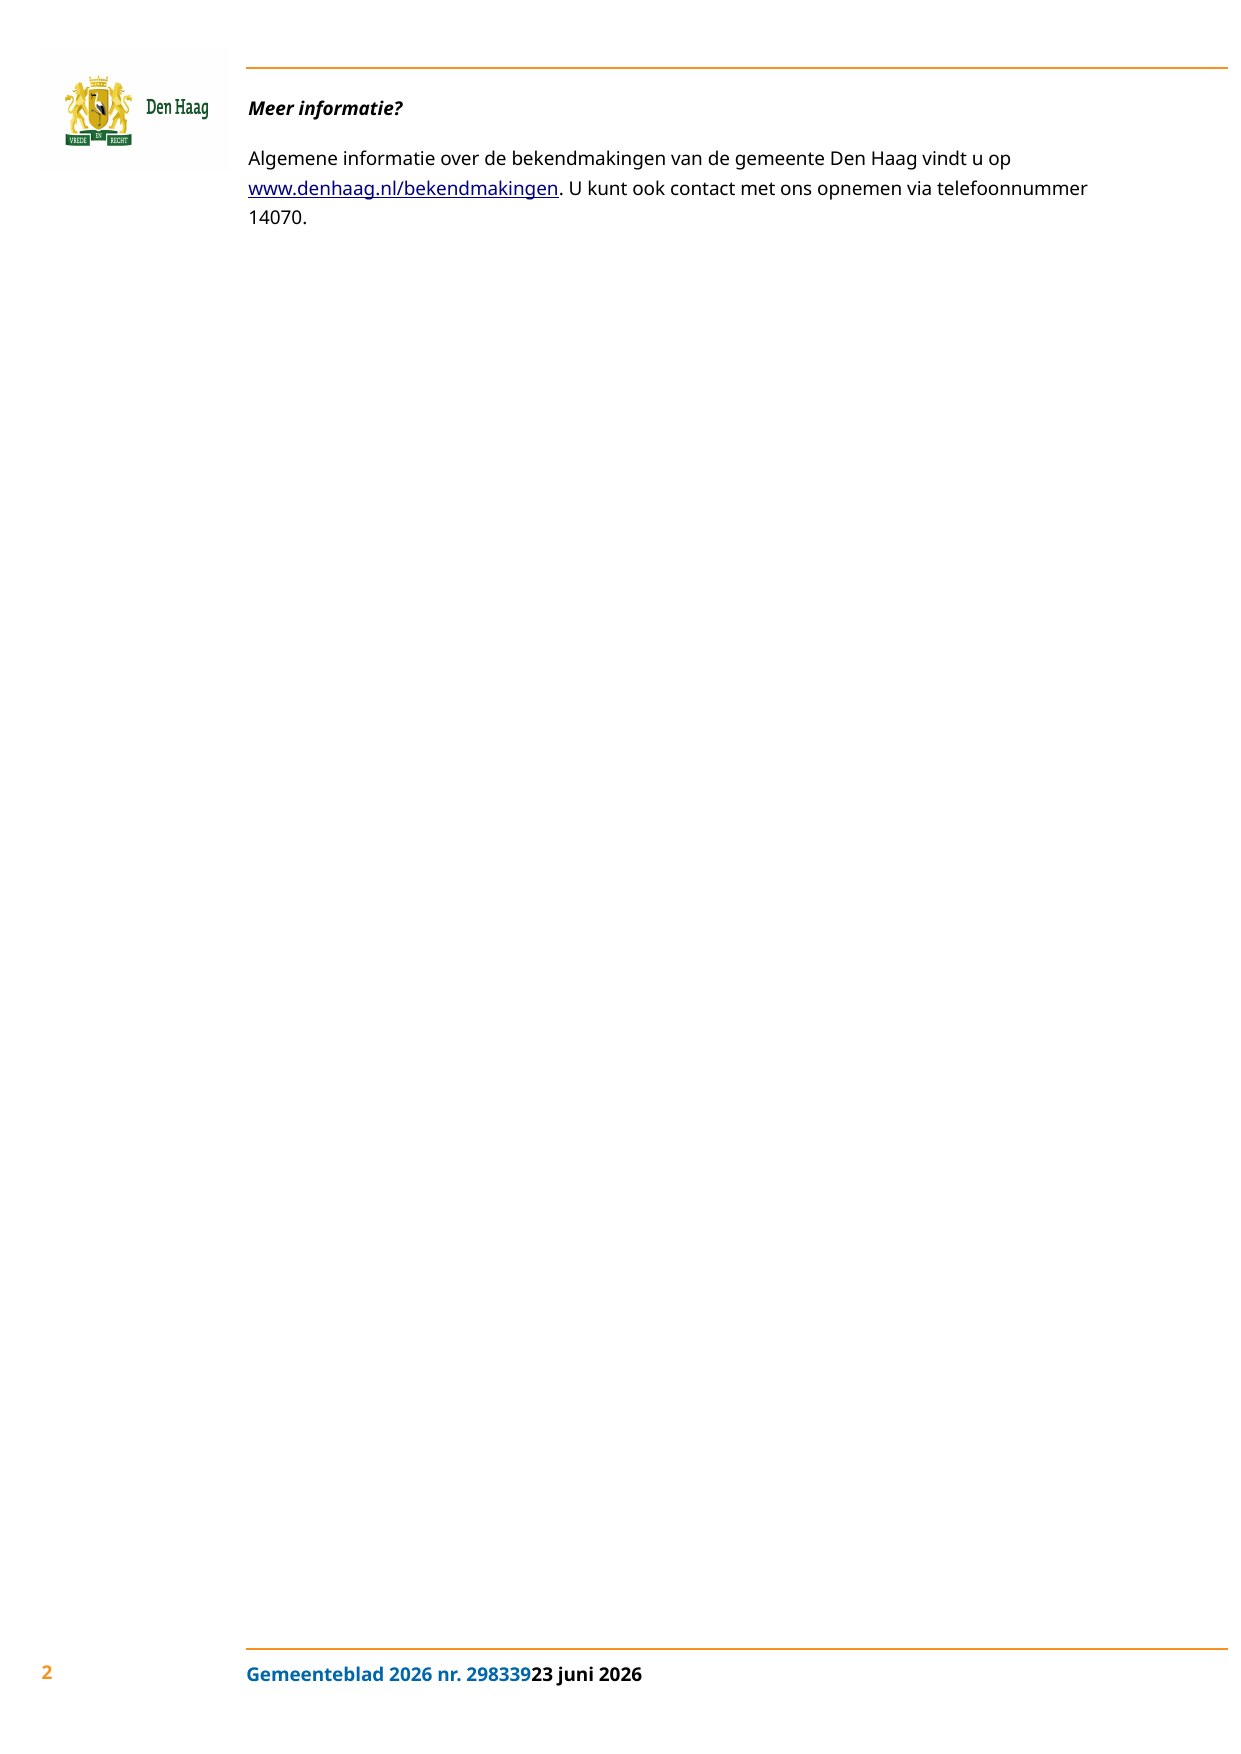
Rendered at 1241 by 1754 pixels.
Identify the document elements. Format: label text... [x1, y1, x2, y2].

text Meer informatie? [248, 95, 1152, 121]
picture [41, 47, 231, 172]
text Algemene informatie over de bekendmakingen van de gemeente Den Haag vindt u op www.denhaag.nl/bekendmakingen. U kunt ook contact met ons opnemen via telefoonnummer 14070. [248, 145, 1152, 230]
